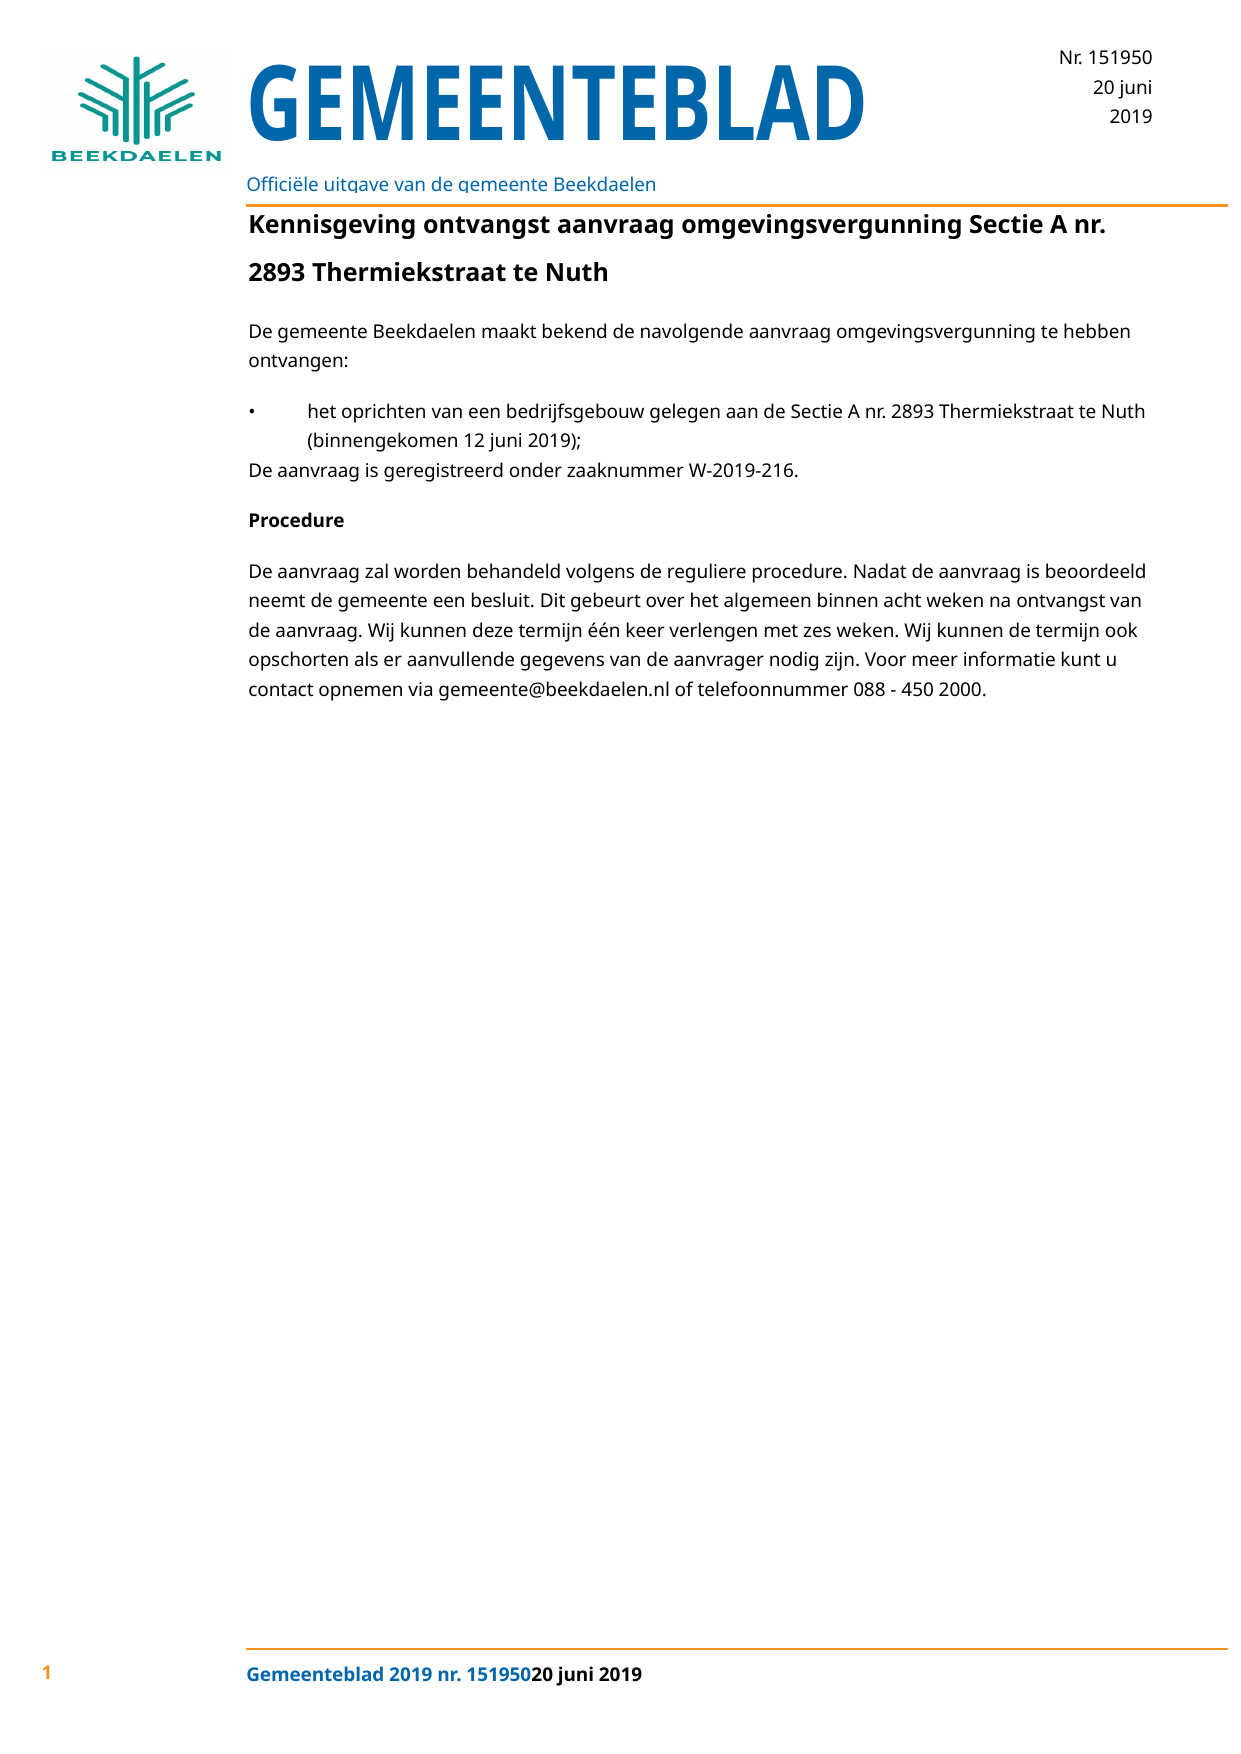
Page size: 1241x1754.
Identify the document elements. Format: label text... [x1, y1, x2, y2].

picture [41, 47, 231, 172]
list het oprichten van een bedrijfsgebouw gelegen aan de Sectie A nr. 2893 Thermiekstraat te Nuth (binnengekomen 12 juni 2019); [248, 398, 1152, 453]
text De gemeente Beekdaelen maakt bekend de navolgende aanvraag omgevingsvergunning te hebben ontvangen: [248, 318, 1152, 373]
text De aanvraag is geregistreerd onder zaaknummer W-2019-216. [248, 457, 1152, 483]
text Kennisgeving ontvangst aanvraag omgevingsvergunning Sectie A nr. 2893 Thermiekstraat te Nuth [248, 207, 1152, 288]
text De aanvraag zal worden behandeld volgens de reguliere procedure. Nadat de aanvraag is beoordeeld neemt de gemeente een besluit. Dit gebeurt over het algemeen binnen acht weken na ontvangst van de aanvraag. Wij kunnen deze termijn één keer verlengen met zes weken. Wij kunnen de termijn ook opschorten als er aanvullende gegevens van de aanvrager nodig zijn. Voor meer informatie kunt u contact opnemen via gemeente@beekdaelen.nl of telefoonnummer 088 - 450 2000. [248, 558, 1152, 702]
text Procedure [248, 507, 1152, 533]
